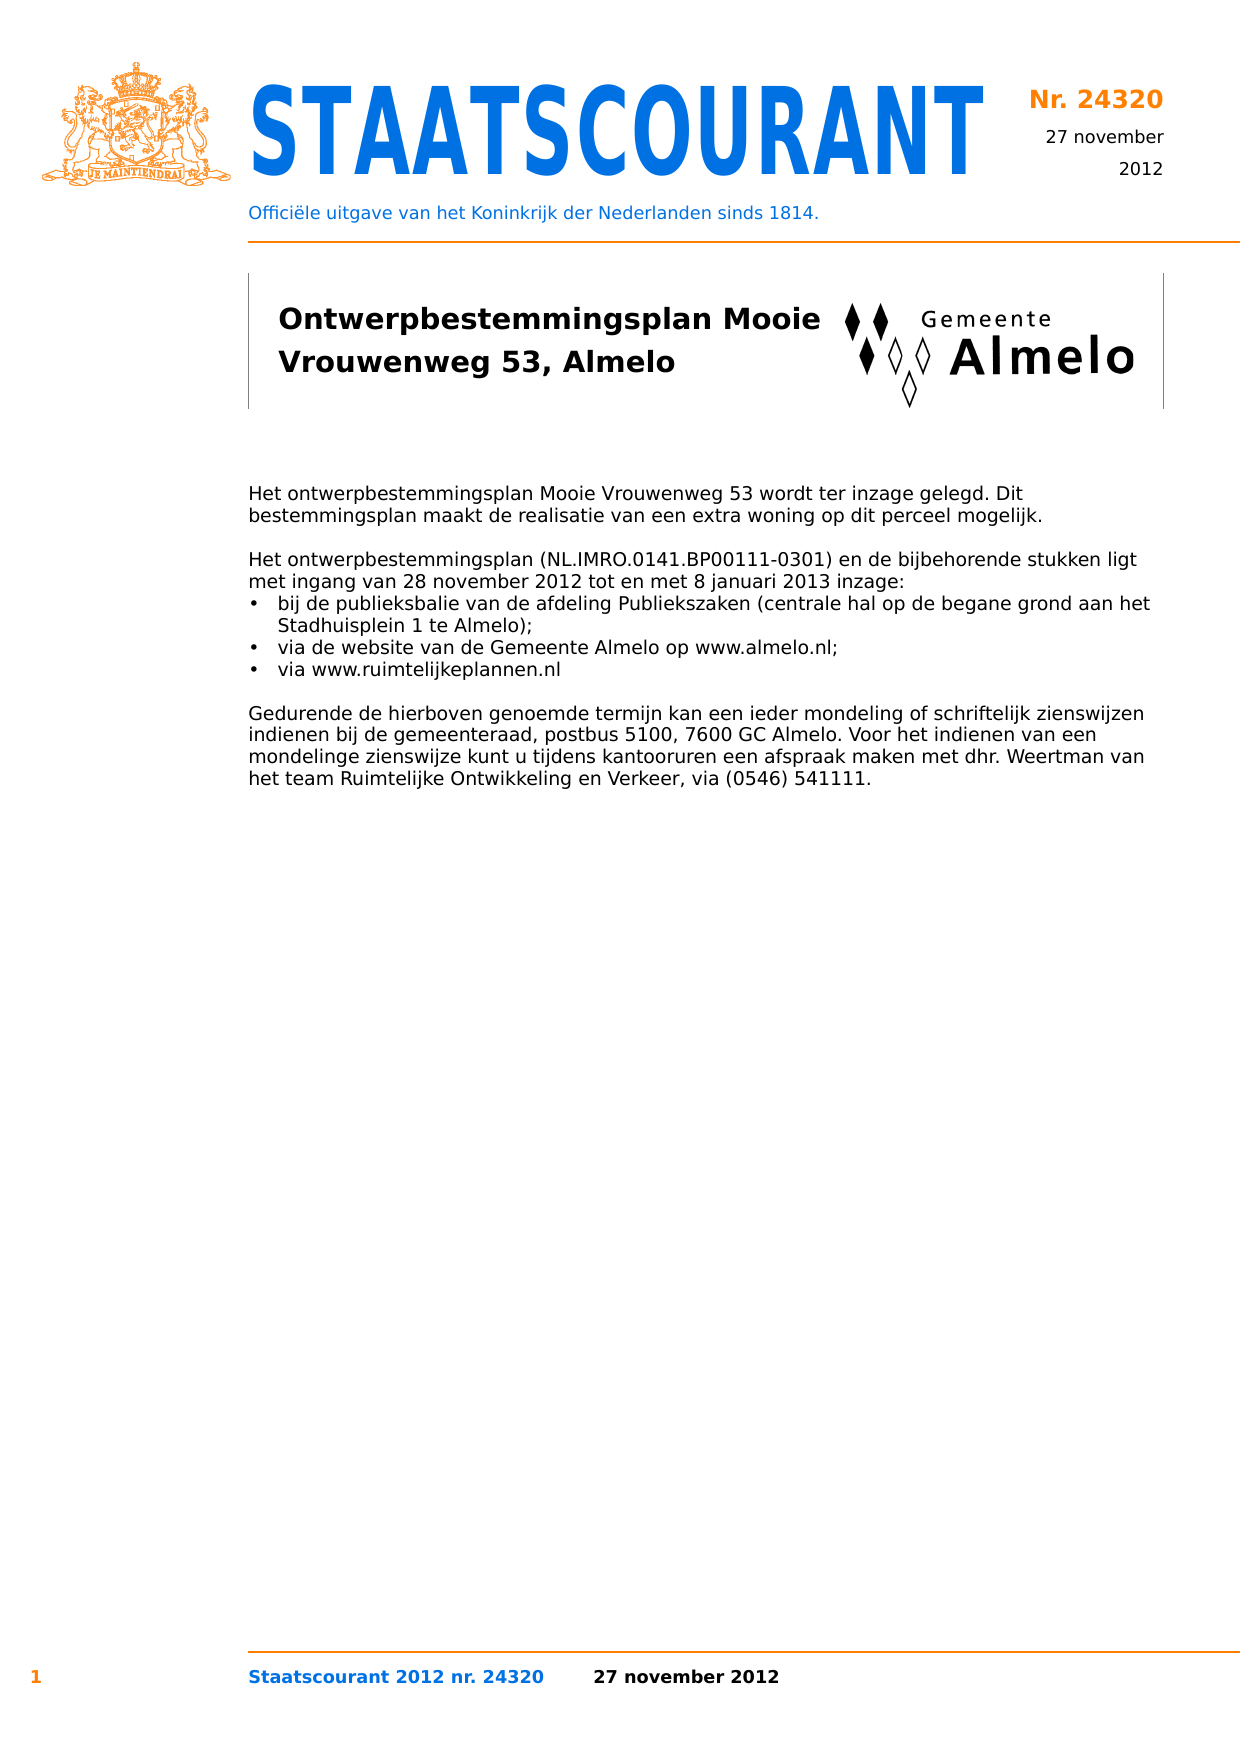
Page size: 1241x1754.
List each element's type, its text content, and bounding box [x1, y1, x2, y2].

table_header [25, 62, 248, 241]
table_header Nr. 24320 [998, 62, 1240, 121]
text Het ontwerpbestemmingsplan (NL.IMRO.0141.BP00111-0301) en de bijbehorende stukken ligt met ingang van 28 november 2012 tot en met 8 januari 2013 inzage: [248, 549, 1163, 593]
text • via de website van de Gemeente Almelo op www.almelo.nl; [248, 637, 1163, 658]
text Het ontwerpbestemmingsplan Mooie Vrouwenweg 53 wordt ter inzage gelegd. Dit bestemmingsplan maakt de realisatie van een extra woning op dit perceel mogelijk. [248, 483, 1163, 527]
text • via www.ruimtelijkeplannen.nl [248, 658, 1163, 681]
table_cell Officiële uitgave van het Koninkrijk der Nederlanden sinds 1814. [248, 203, 1240, 241]
table_header STAATSCOURANT [248, 62, 998, 203]
picture [41, 62, 231, 186]
text • bij de publieksbalie van de afdeling Publiekszaken (centrale hal op de begane grond aan het Stadhuisplein 1 te Almelo); [248, 593, 1163, 637]
table_cell 27 november [998, 121, 1240, 153]
picture [844, 302, 1134, 409]
subtitle Ontwerpbestemmingsplan Mooie Vrouwenweg 53, Almelo [249, 273, 1163, 409]
text Gedurende de hierboven genoemde termijn kan een ieder mondeling of schriftelijk zienswijzen indienen bij de gemeenteraad, postbus 5100, 7600 GC Almelo. Voor het indienen van een mondelinge zienswijze kunt u tijdens kantooruren een afspraak maken met dhr. Weertman van het team Ruimtelijke Ontwikkeling en Verkeer, via (0546) 541111. [248, 702, 1163, 790]
table_cell 2012 [998, 153, 1240, 203]
